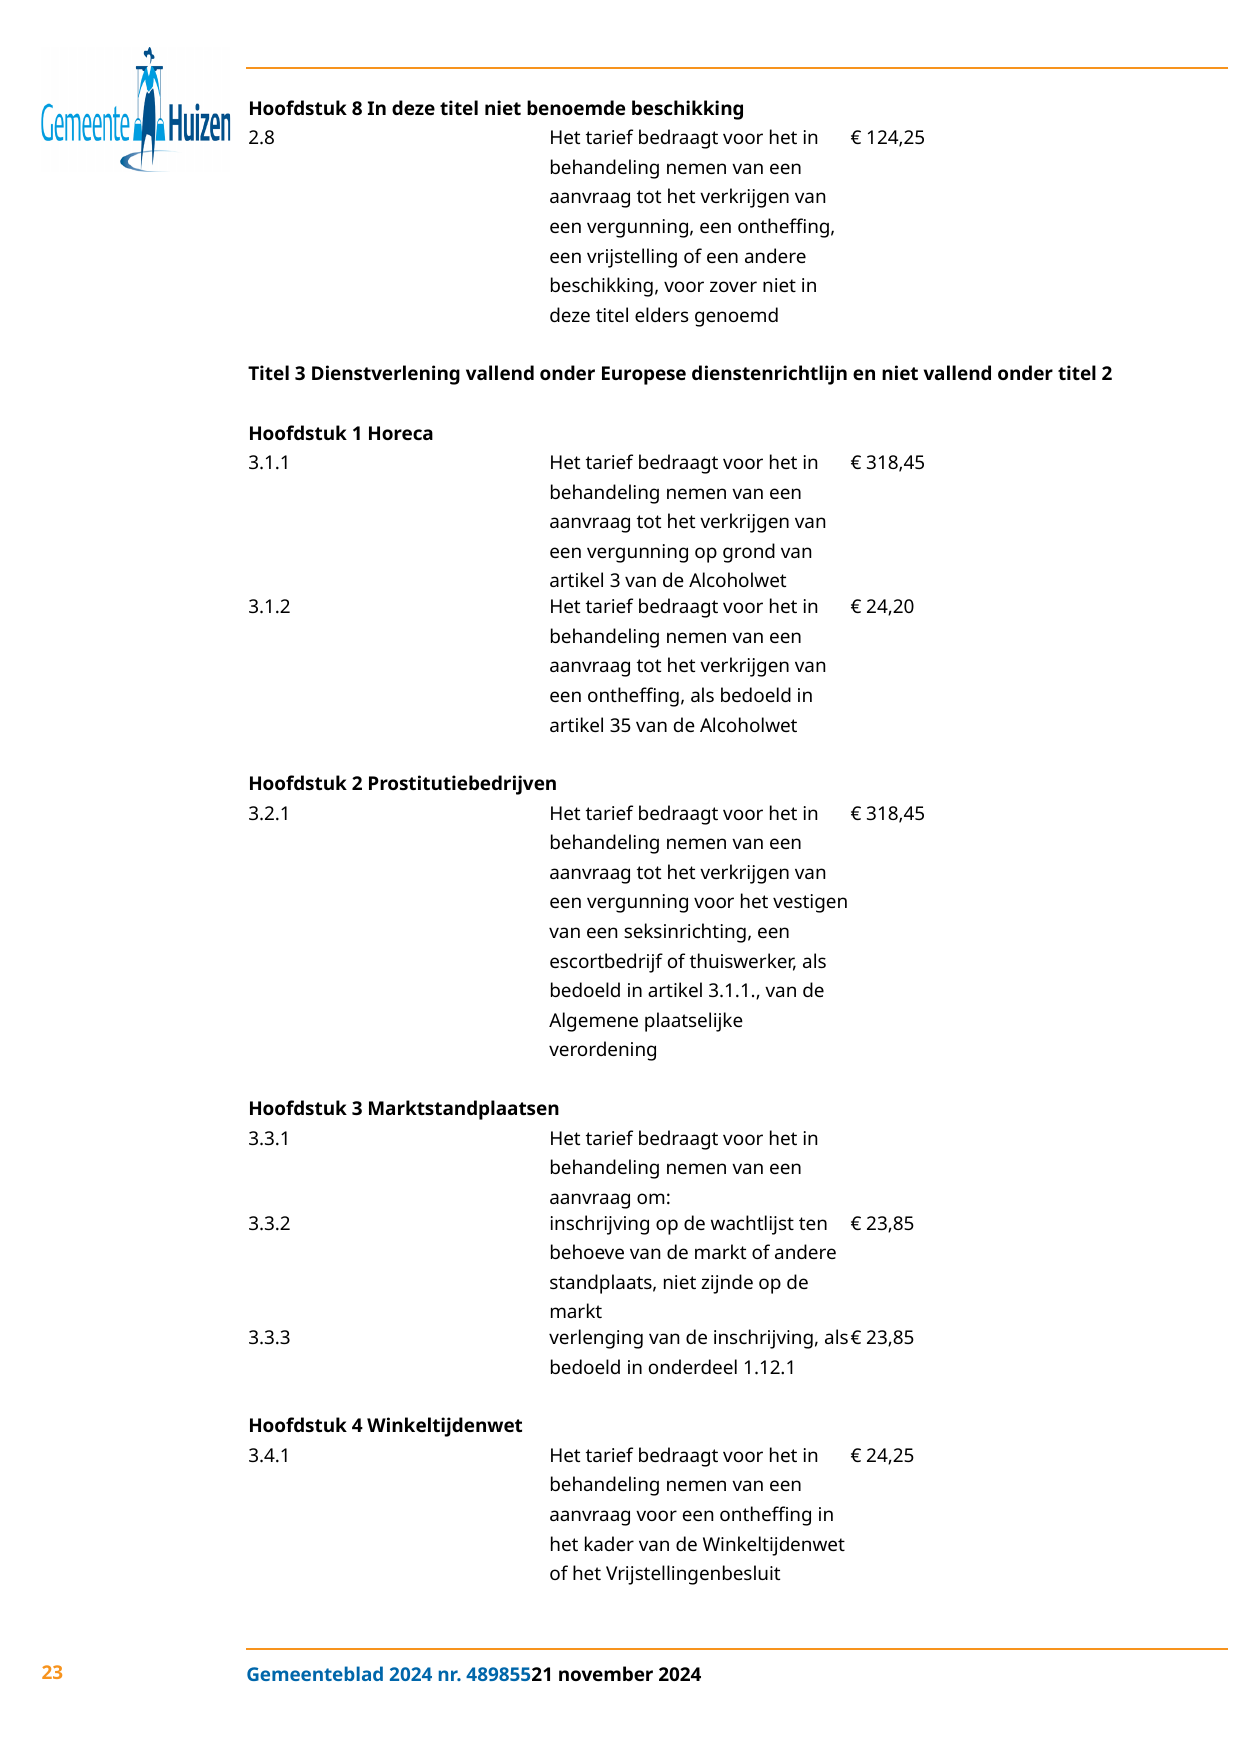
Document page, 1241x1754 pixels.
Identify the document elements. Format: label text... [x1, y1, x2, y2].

table_header € 124,25 [850, 125, 1152, 328]
text Hoofdstuk 8 In deze titel niet benoemde beschikking [248, 95, 1152, 121]
table_header Het tarief bedraagt voor het in behandeling nemen van een aanvraag tot het verkrijgen van een vergunning, een ontheffing, een vrijstelling of een andere beschikking, voor zover niet in deze titel elders genoemd [549, 125, 850, 328]
table_header 3.4.1 [248, 1442, 549, 1586]
table_header Het tarief bedraagt voor het in behandeling nemen van een aanvraag tot het verkrijgen van een vergunning voor het vestigen van een seksinrichting, een escortbedrijf of thuiswerker, als bedoeld in artikel 3.1.1., van de Algemene plaatselijke verordening [549, 800, 850, 1062]
text Titel 3 Dienstverlening vallend onder Europese dienstenrichtlijn en niet vallend onder titel 2 [248, 361, 1152, 386]
table_header 3.1.1 [248, 449, 549, 593]
text Hoofdstuk 4 Winkeltijdenwet [248, 1412, 1152, 1438]
table_header € 24,25 [850, 1442, 1152, 1586]
table_header Het tarief bedraagt voor het in behandeling nemen van een aanvraag voor een ontheffing in het kader van de Winkeltijdenwet of het Vrijstellingenbesluit [549, 1442, 850, 1586]
text Hoofdstuk 1 Horeca [248, 420, 1152, 445]
table_header € 318,45 [850, 449, 1152, 593]
picture [41, 47, 231, 172]
table_cell € 24,20 [850, 594, 1152, 737]
table_cell verlenging van de inschrijving, als bedoeld in onderdeel 1.12.1 [549, 1324, 850, 1379]
table_header 3.2.1 [248, 800, 549, 1062]
table_header Het tarief bedraagt voor het in behandeling nemen van een aanvraag om: [549, 1125, 850, 1210]
table_cell € 23,85 [850, 1210, 1152, 1324]
table_header [850, 1125, 1152, 1210]
table_header Het tarief bedraagt voor het in behandeling nemen van een aanvraag tot het verkrijgen van een vergunning op grond van artikel 3 van de Alcoholwet [549, 449, 850, 593]
table_header 2.8 [248, 125, 549, 328]
table_cell € 23,85 [850, 1324, 1152, 1379]
table_header € 318,45 [850, 800, 1152, 1062]
table_cell 3.3.2 [248, 1210, 549, 1324]
table_cell Het tarief bedraagt voor het in behandeling nemen van een aanvraag tot het verkrijgen van een ontheffing, als bedoeld in artikel 35 van de Alcoholwet [549, 594, 850, 737]
table_header 3.3.1 [248, 1125, 549, 1210]
table_cell 3.3.3 [248, 1324, 549, 1379]
text Hoofdstuk 2 Prostitutiebedrijven [248, 770, 1152, 796]
text Hoofdstuk 3 Marktstandplaatsen [248, 1095, 1152, 1121]
table_cell inschrijving op de wachtlijst ten behoeve van de markt of andere standplaats, niet zijnde op de markt [549, 1210, 850, 1324]
table_cell 3.1.2 [248, 594, 549, 737]
